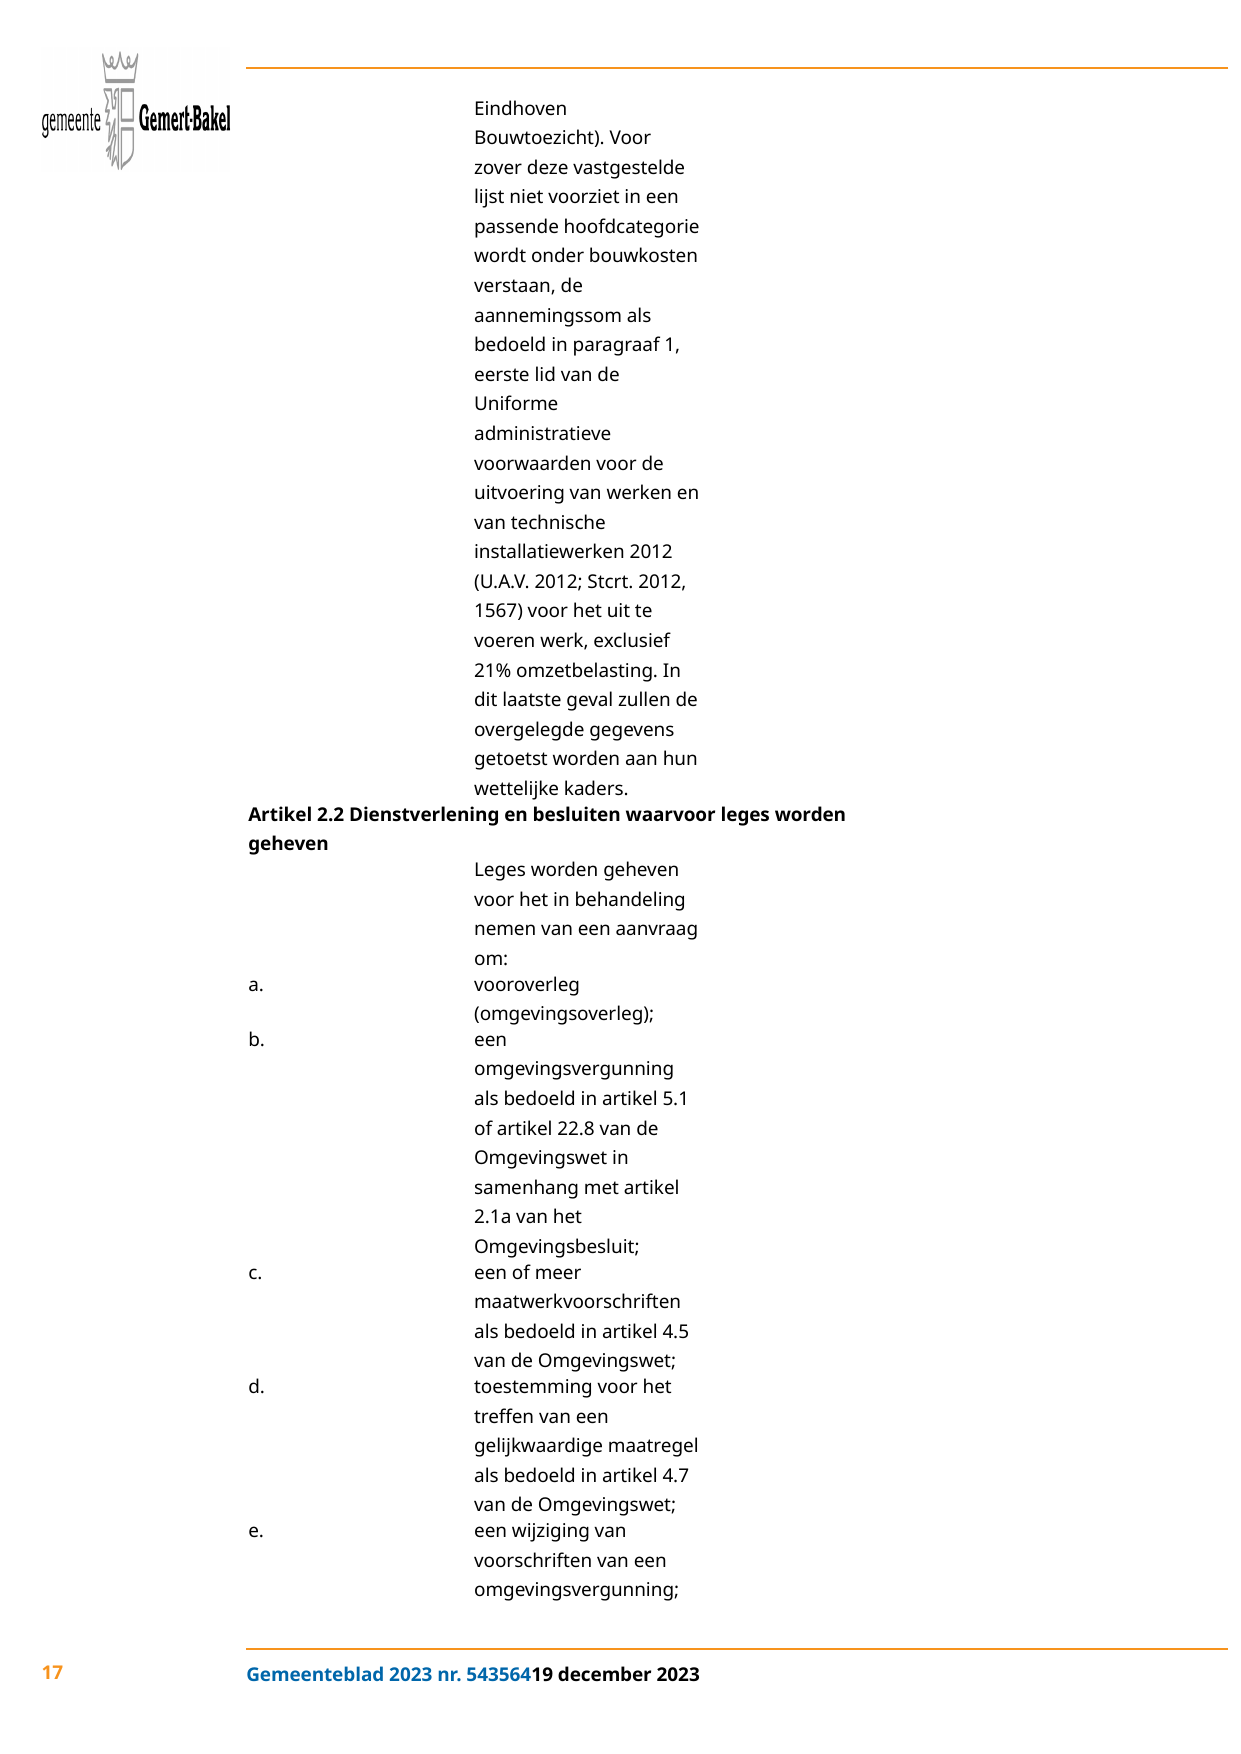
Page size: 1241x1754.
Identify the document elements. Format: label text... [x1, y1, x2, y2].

table_cell toestemming voor het treffen van een gelijkwaardige maatregel als bedoeld in artikel 4.7 van de Omgevingswet; [474, 1373, 700, 1517]
table_cell [248, 95, 474, 801]
table_cell [700, 95, 926, 801]
table_cell d. [248, 1373, 474, 1517]
table_cell [926, 1373, 1152, 1517]
table_cell [926, 95, 1152, 801]
table_cell een wijziging van voorschriften van een omgevingsvergunning; [474, 1518, 700, 1602]
table_cell [926, 1259, 1152, 1373]
table_cell [926, 971, 1152, 1026]
table_cell [248, 856, 474, 971]
table_cell b. [248, 1026, 474, 1259]
table_cell Artikel 2.2 Dienstverlening en besluiten waarvoor leges worden geheven [248, 801, 926, 856]
table_cell [926, 1026, 1152, 1259]
table_cell [926, 856, 1152, 971]
table_cell a. [248, 971, 474, 1026]
table_cell Leges worden geheven voor het in behandeling nemen van een aanvraag om: [474, 856, 700, 971]
table_cell [700, 1259, 926, 1373]
table_cell c. [248, 1259, 474, 1373]
table_cell [700, 1373, 926, 1517]
table_cell e. [248, 1518, 474, 1602]
table_cell een omgevingsvergunning als bedoeld in artikel 5.1 of artikel 22.8 van de Omgevingswet in samenhang met artikel 2.1a van het Omgevingsbesluit; [474, 1026, 700, 1259]
table_cell een of meer maatwerkvoorschriften als bedoeld in artikel 4.5 van de Omgevingswet; [474, 1259, 700, 1373]
table_cell [700, 971, 926, 1026]
table_cell Eindhoven Bouwtoezicht). Voor zover deze vastgestelde lijst niet voorziet in een passende hoofdcategorie wordt onder bouwkosten verstaan, de aannemingssom als bedoeld in paragraaf 1, eerste lid van de Uniforme administratieve voorwaarden voor de uitvoering van werken en van technische installatiewerken 2012 (U.A.V. 2012; Stcrt. 2012, 1567) voor het uit te voeren werk, exclusief 21% omzetbelasting. In dit laatste geval zullen de overgelegde gegevens getoetst worden aan hun wettelijke kaders. [474, 95, 700, 801]
table_cell vooroverleg (omgevingsoverleg); [474, 971, 700, 1026]
table_cell [700, 1518, 926, 1602]
table_cell [926, 801, 1152, 856]
picture [41, 47, 231, 172]
table_cell [700, 856, 926, 971]
table_cell [700, 1026, 926, 1259]
table_cell [926, 1518, 1152, 1602]
